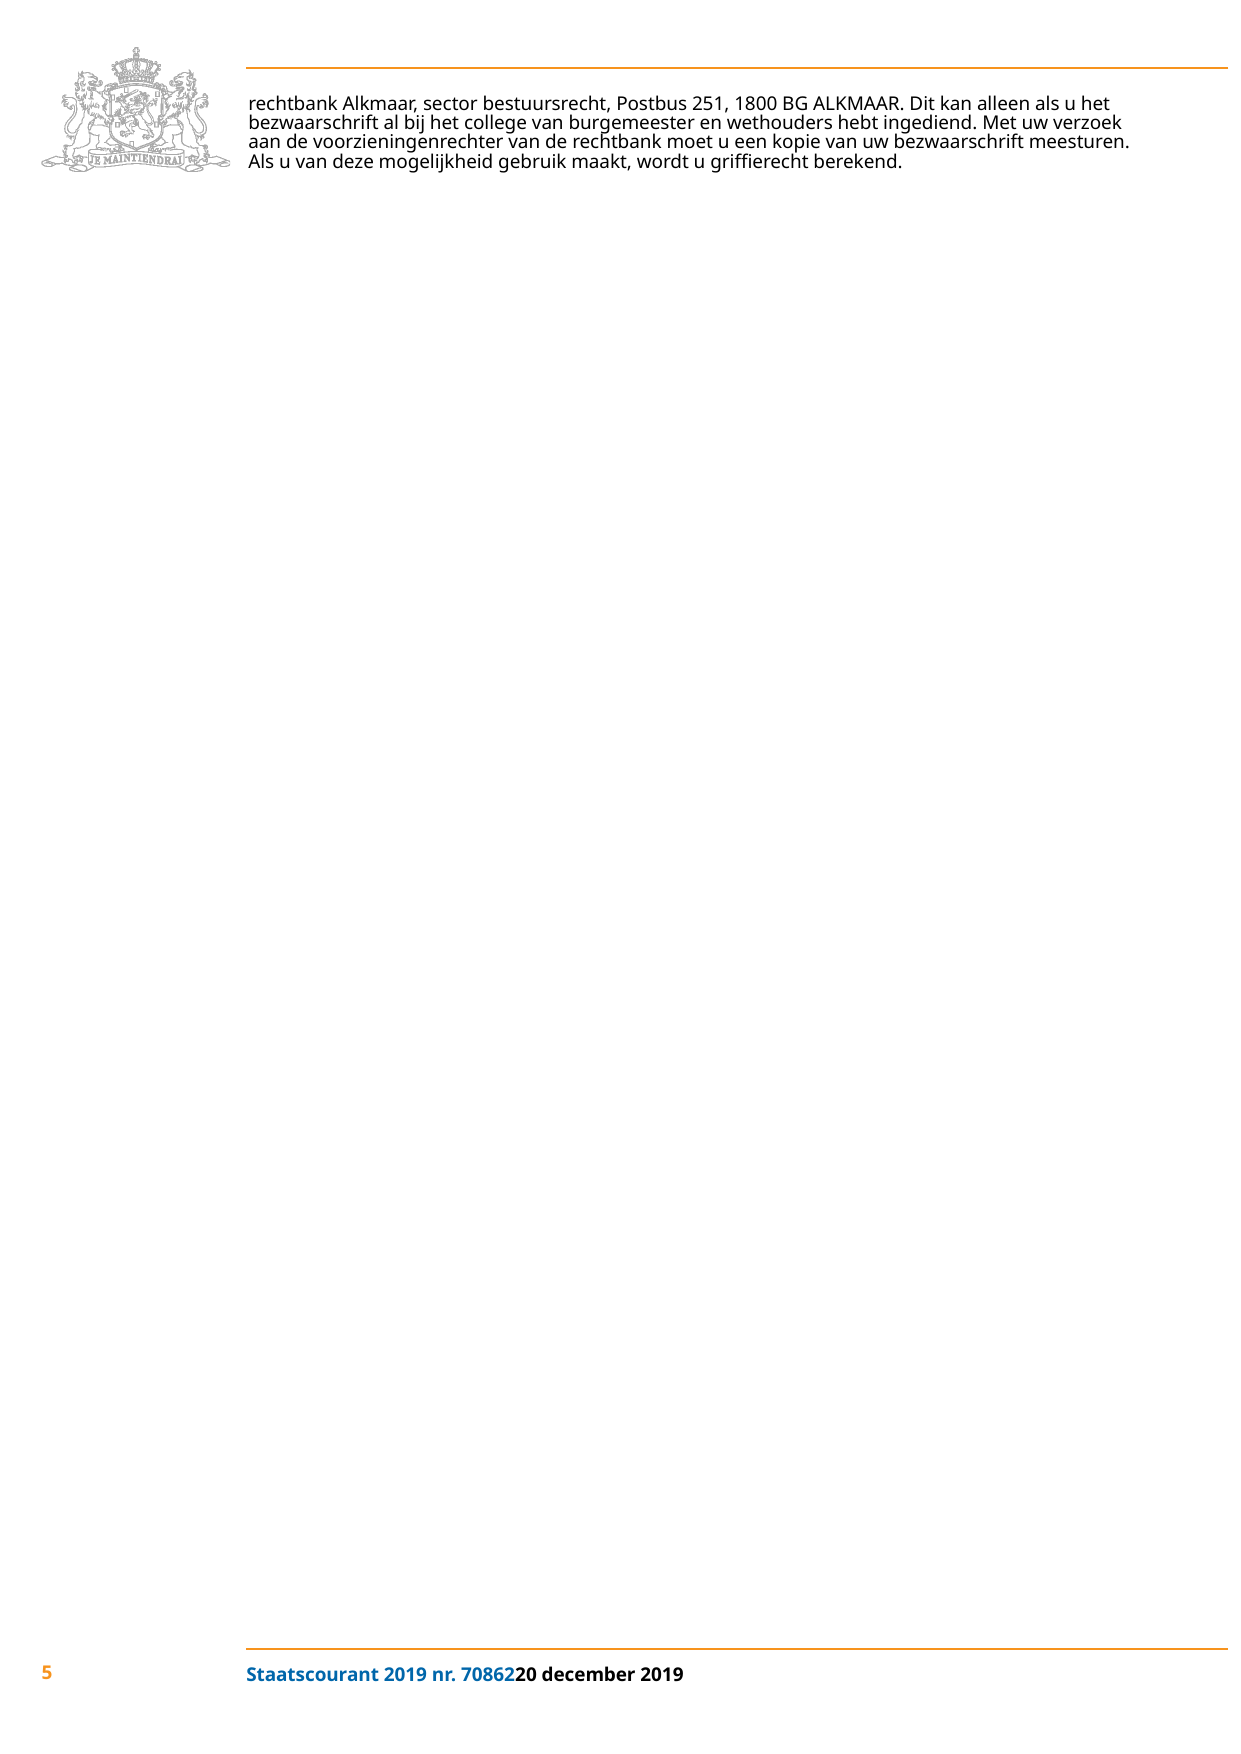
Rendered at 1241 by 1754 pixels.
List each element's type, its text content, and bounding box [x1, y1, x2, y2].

text rechtbank Alkmaar, sector bestuursrecht, Postbus 251, 1800 BG ALKMAAR. Dit kan alleen als u het bezwaarschrift al bij het college van burgemeester en wethouders hebt ingediend. Met uw verzoek aan de voorzieningenrechter van de rechtbank moet u een kopie van uw bezwaarschrift meesturen. Als u van deze mogelijkheid gebruik maakt, wordt u griffierecht berekend. [248, 95, 1152, 172]
picture [41, 47, 231, 172]
